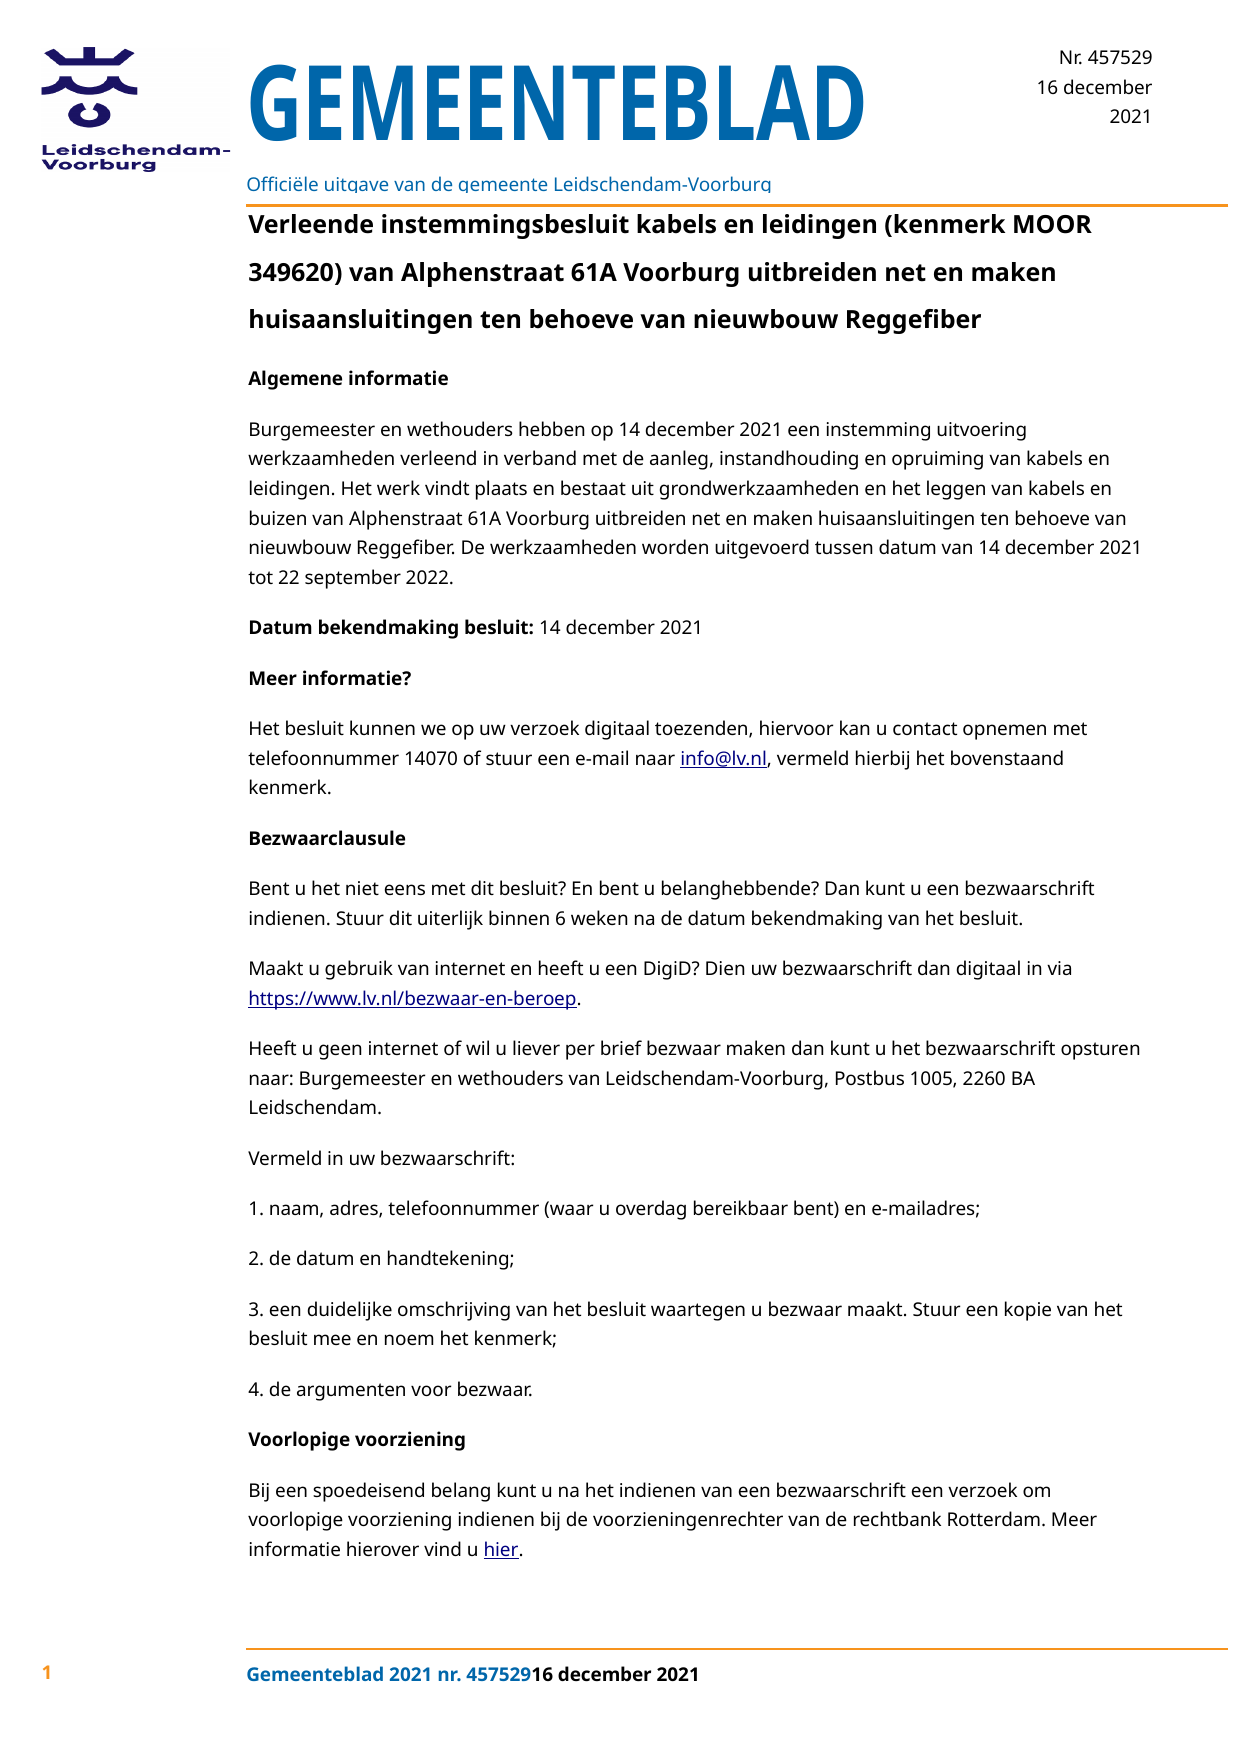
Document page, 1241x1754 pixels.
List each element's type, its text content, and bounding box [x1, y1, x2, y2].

text Algemene informatie [248, 366, 1152, 391]
text 1. naam, adres, telefoonnummer (waar u overdag bereikbaar bent) en e-mailadres; [248, 1195, 1152, 1221]
text Vermeld in uw bezwaarschrift: [248, 1145, 1152, 1170]
text Meer informatie? [248, 665, 1152, 690]
text 4. de argumenten voor bezwaar. [248, 1376, 1152, 1402]
text Bent u het niet eens met dit besluit? En bent u belanghebbende? Dan kunt u een bezwaarschrift indienen. Stuur dit uiterlijk binnen 6 weken na de datum bekendmaking van het besluit. [248, 875, 1152, 930]
text 3. een duidelijke omschrijving van het besluit waartegen u bezwaar maakt. Stuur een kopie van het besluit mee en noem het kenmerk; [248, 1296, 1152, 1351]
text Voorlopige voorziening [248, 1426, 1152, 1452]
text Verleende instemmingsbesluit kabels en leidingen (kenmerk MOOR 349620) van Alphenstraat 61A Voorburg uitbreiden net en maken huisaansluitingen ten behoeve van nieuwbouw Reggefiber [248, 207, 1152, 336]
text Bij een spoedeisend belang kunt u na het indienen van een bezwaarschrift een verzoek om voorlopige voorziening indienen bij de voorzieningenrechter van de rechtbank Rotterdam. Meer informatie hierover vind u hier. [248, 1477, 1152, 1562]
text 2. de datum en handtekening; [248, 1246, 1152, 1271]
text Bezwaarclausule [248, 825, 1152, 850]
text Burgemeester en wethouders hebben op 14 december 2021 een instemming uitvoering werkzaamheden verleend in verband met de aanleg, instandhouding en opruiming van kabels en leidingen. Het werk vindt plaats en bestaat uit grondwerkzaamheden en het leggen van kabels en buizen van Alphenstraat 61A Voorburg uitbreiden net en maken huisaansluitingen ten behoeve van nieuwbouw Reggefiber. De werkzaamheden worden uitgevoerd tussen datum van 14 december 2021 tot 22 september 2022. [248, 416, 1152, 589]
text Heeft u geen internet of wil u liever per brief bezwaar maken dan kunt u het bezwaarschrift opsturen naar: Burgemeester en wethouders van Leidschendam-Voorburg, Postbus 1005, 2260 BA Leidschendam. [248, 1035, 1152, 1120]
text Maakt u gebruik van internet en heeft u een DigiD? Dien uw bezwaarschrift dan digitaal in via https://www.lv.nl/bezwaar-en-beroep. [248, 955, 1152, 1010]
picture [41, 47, 231, 172]
text Datum bekendmaking besluit: 14 december 2021 [248, 614, 1152, 640]
text Het besluit kunnen we op uw verzoek digitaal toezenden, hiervoor kan u contact opnemen met telefoonnummer 14070 of stuur een e-mail naar info@lv.nl, vermeld hierbij het bovenstaand kenmerk. [248, 715, 1152, 800]
